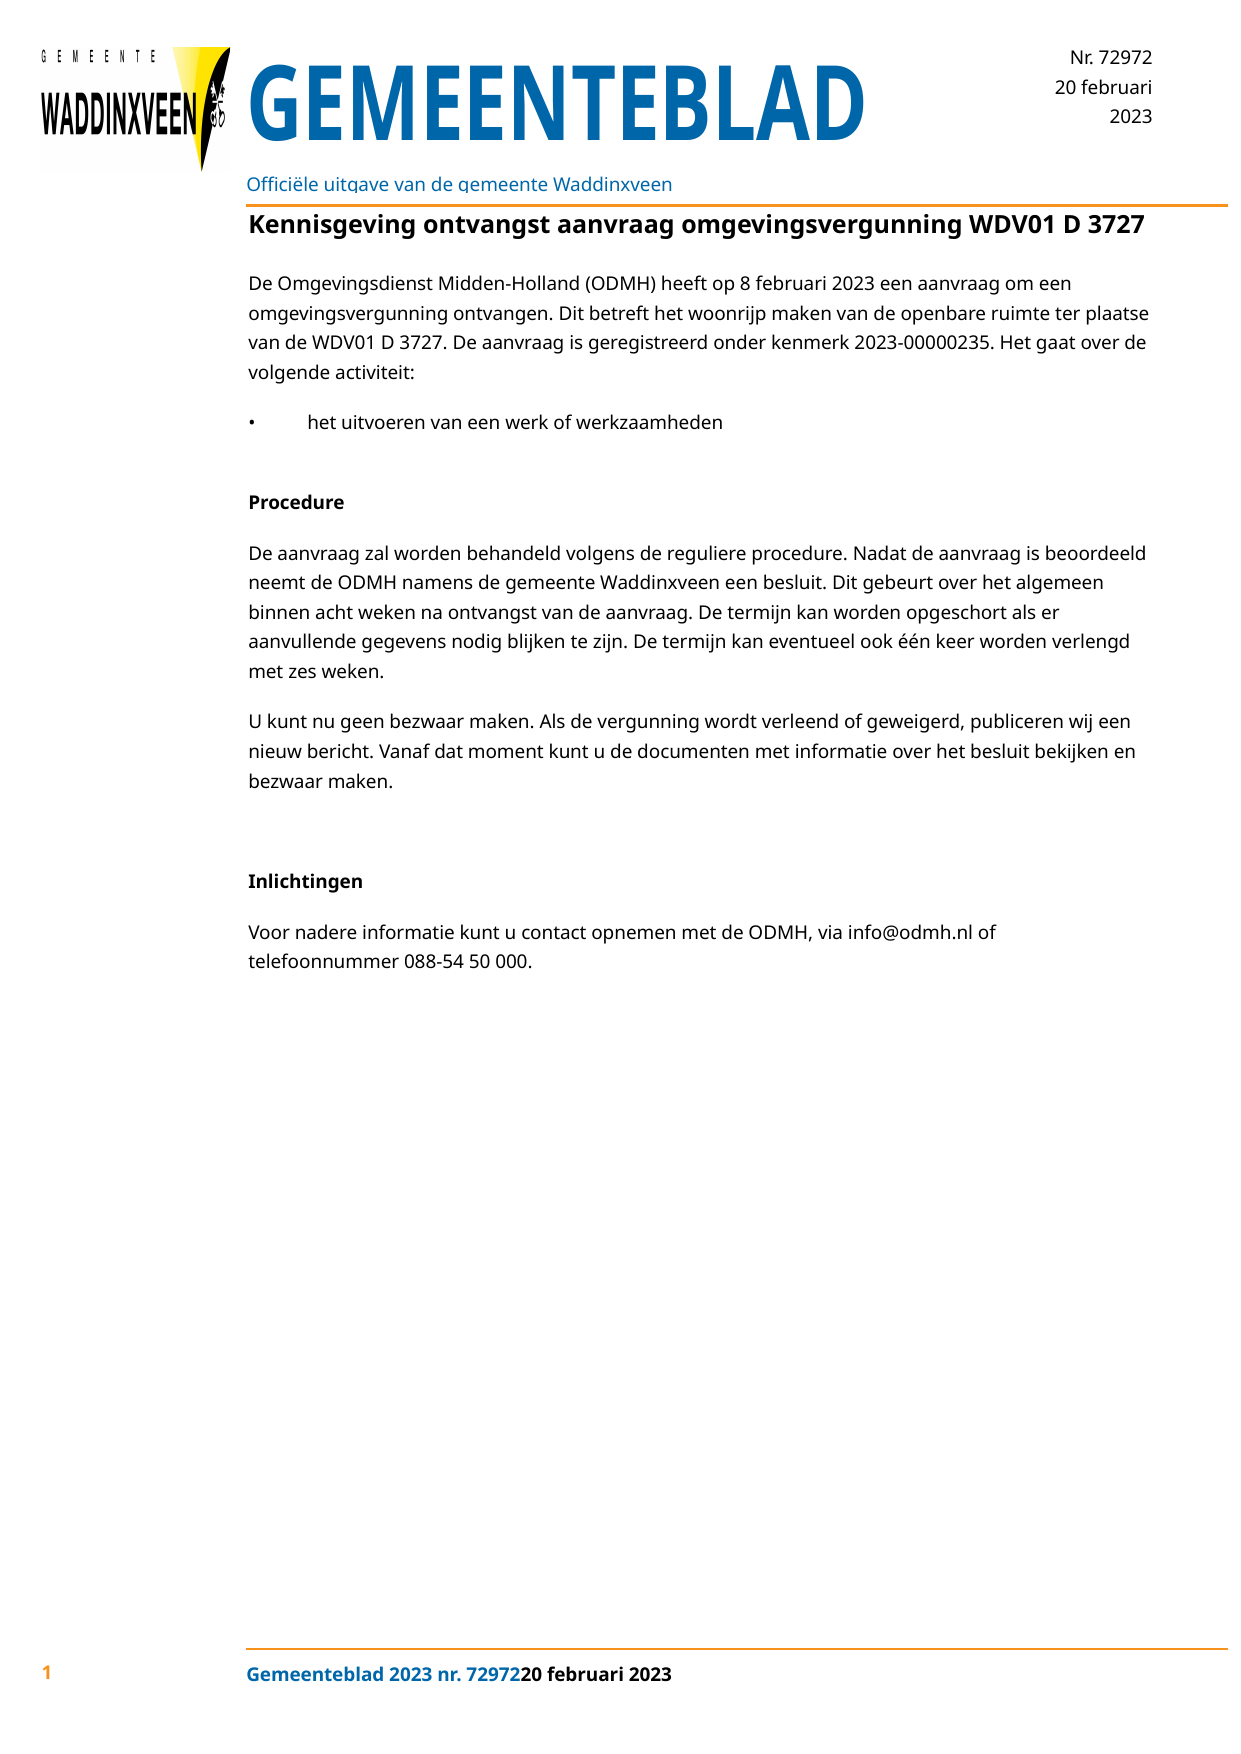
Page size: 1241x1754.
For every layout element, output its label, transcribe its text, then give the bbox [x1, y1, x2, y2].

picture [41, 47, 231, 172]
text Voor nadere informatie kunt u contact opnemen met de ODMH, via info@odmh.nl of telefoonnummer 088-54 50 000. [248, 919, 1152, 974]
text U kunt nu geen bezwaar maken. Als de vergunning wordt verleend of geweigerd, publiceren wij een nieuw bericht. Vanaf dat moment kunt u de documenten met informatie over het besluit bekijken en bezwaar maken. [248, 709, 1152, 793]
text Kennisgeving ontvangst aanvraag omgevingsvergunning WDV01 D 3727 [248, 207, 1152, 241]
text De Omgevingsdienst Midden-Holland (ODMH) heeft op 8 februari 2023 een aanvraag om een omgevingsvergunning ontvangen. Dit betreft het woonrijp maken van de openbare ruimte ter plaatse van de WDV01 D 3727. De aanvraag is geregistreerd onder kenmerk 2023-00000235. Het gaat over de volgende activiteit: [248, 270, 1152, 385]
text Procedure [248, 489, 1152, 515]
list het uitvoeren van een werk of werkzaamheden [248, 409, 1152, 435]
text De aanvraag zal worden behandeld volgens de reguliere procedure. Nadat de aanvraag is beoordeeld neemt de ODMH namens de gemeente Waddinxveen een besluit. Dit gebeurt over het algemeen binnen acht weken na ontvangst van de aanvraag. De termijn kan worden opgeschort als er aanvullende gegevens nodig blijken te zijn. De termijn kan eventueel ook één keer worden verlengd met zes weken. [248, 540, 1152, 684]
text Inlichtingen [248, 869, 1152, 894]
